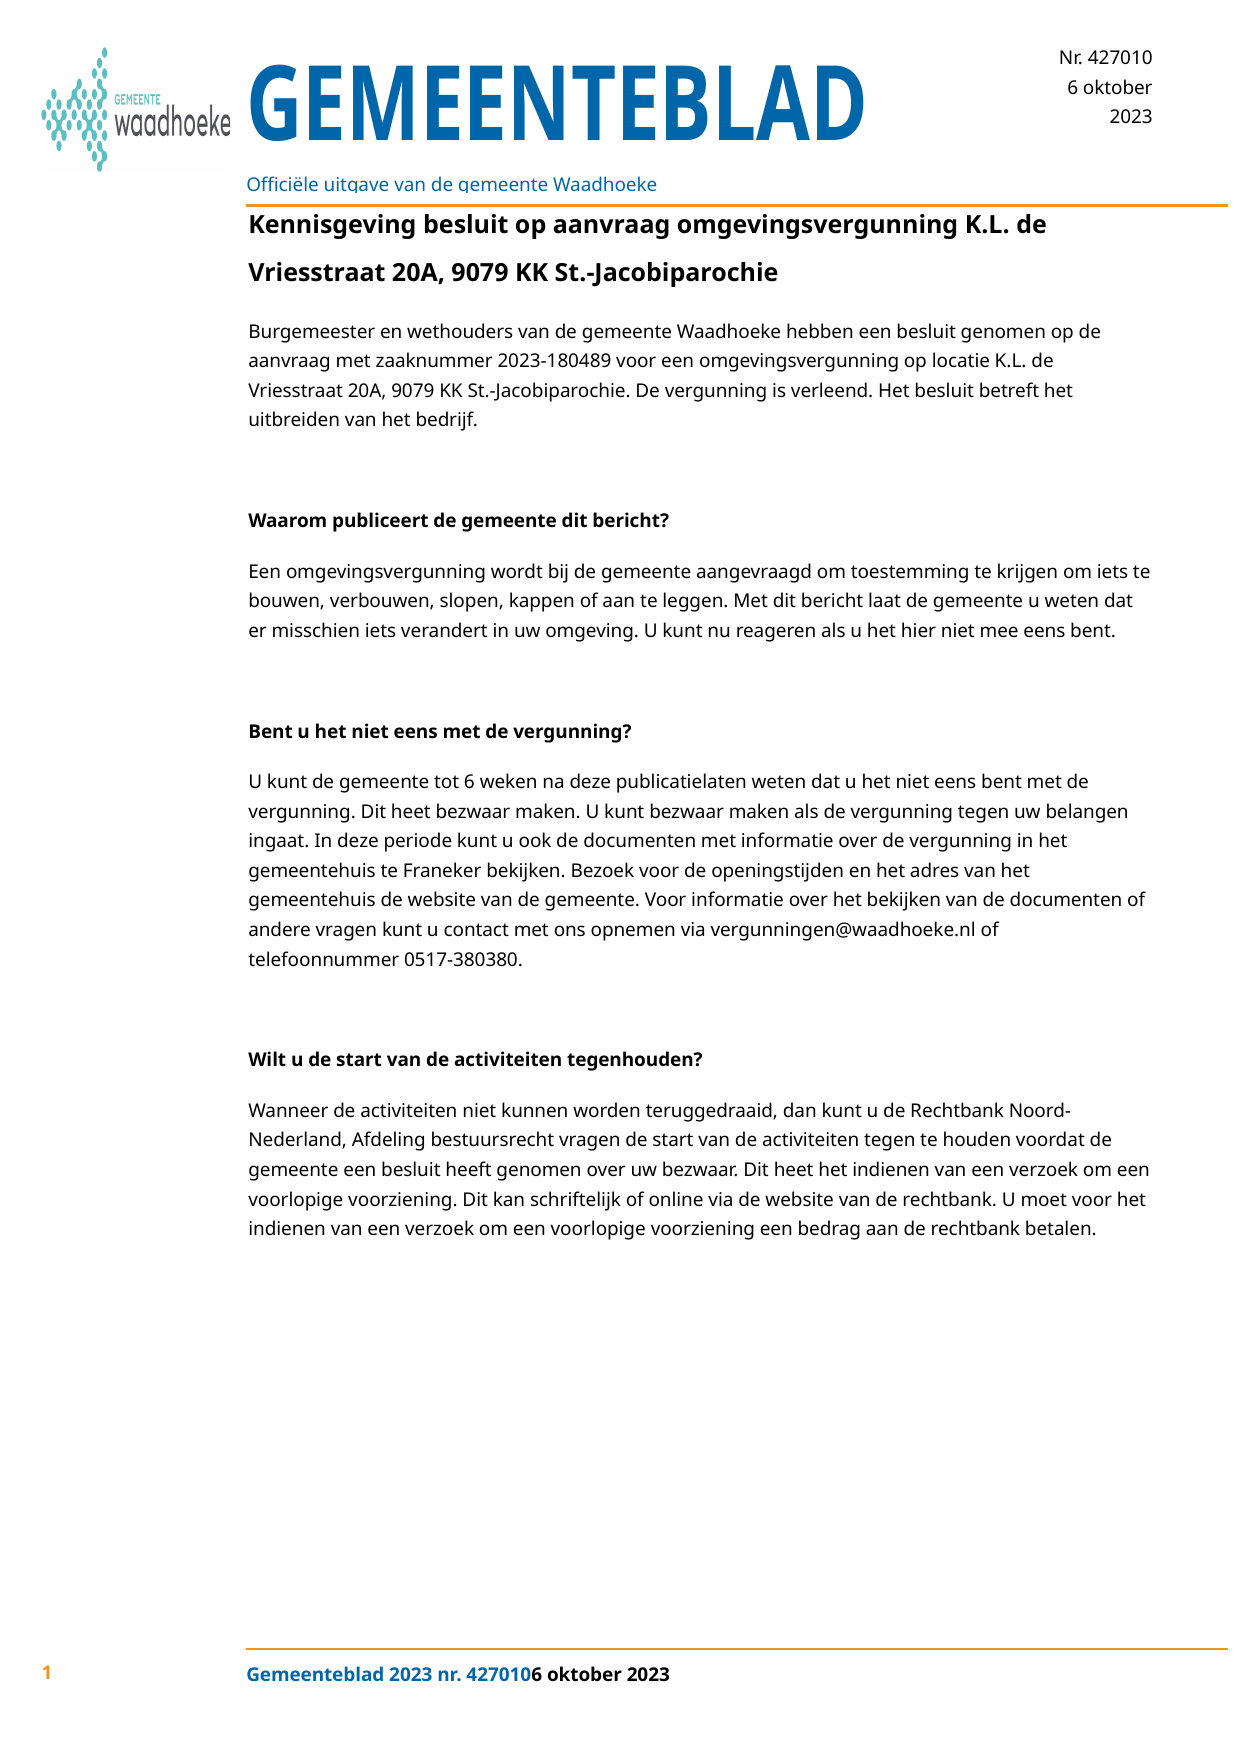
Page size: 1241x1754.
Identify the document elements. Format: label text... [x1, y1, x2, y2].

text Wilt u de start van de activiteiten tegenhouden? [248, 1047, 1152, 1072]
text Kennisgeving besluit op aanvraag omgevingsvergunning K.L. de Vriesstraat 20A, 9079 KK St.-Jacobiparochie [248, 207, 1152, 288]
text Burgemeester en wethouders van de gemeente Waadhoeke hebben een besluit genomen op de aanvraag met zaaknummer 2023-180489 voor een omgevingsvergunning op locatie K.L. de Vriesstraat 20A, 9079 KK St.-Jacobiparochie. De vergunning is verleend. Het besluit betreft het uitbreiden van het bedrijf. [248, 318, 1152, 432]
picture [41, 47, 231, 172]
text U kunt de gemeente tot 6 weken na deze publicatielaten weten dat u het niet eens bent met de vergunning. Dit heet bezwaar maken. U kunt bezwaar maken als de vergunning tegen uw belangen ingaat. In deze periode kunt u ook de documenten met informatie over de vergunning in het gemeentehuis te Franeker bekijken. Bezoek voor de openingstijden en het adres van het gemeentehuis de website van de gemeente. Voor informatie over het bekijken van de documenten of andere vragen kunt u contact met ons opnemen via vergunningen@waadhoeke.nl of telefoonnummer 0517-380380. [248, 768, 1152, 972]
text Een omgevingsvergunning wordt bij de gemeente aangevraagd om toestemming te krijgen om iets te bouwen, verbouwen, slopen, kappen of aan te leggen. Met dit bericht laat de gemeente u weten dat er misschien iets verandert in uw omgeving. U kunt nu reageren als u het hier niet mee eens bent. [248, 558, 1152, 643]
text Waarom publiceert de gemeente dit bericht? [248, 507, 1152, 533]
text Bent u het niet eens met de vergunning? [248, 718, 1152, 744]
text Wanneer de activiteiten niet kunnen worden teruggedraaid, dan kunt u de Rechtbank Noord-Nederland, Afdeling bestuursrecht vragen de start van de activiteiten tegen te houden voordat de gemeente een besluit heeft genomen over uw bezwaar. Dit heet het indienen van een verzoek om een voorlopige voorziening. Dit kan schriftelijk of online via de website van de rechtbank. U moet voor het indienen van een verzoek om een voorlopige voorziening een bedrag aan de rechtbank betalen. [248, 1097, 1152, 1241]
